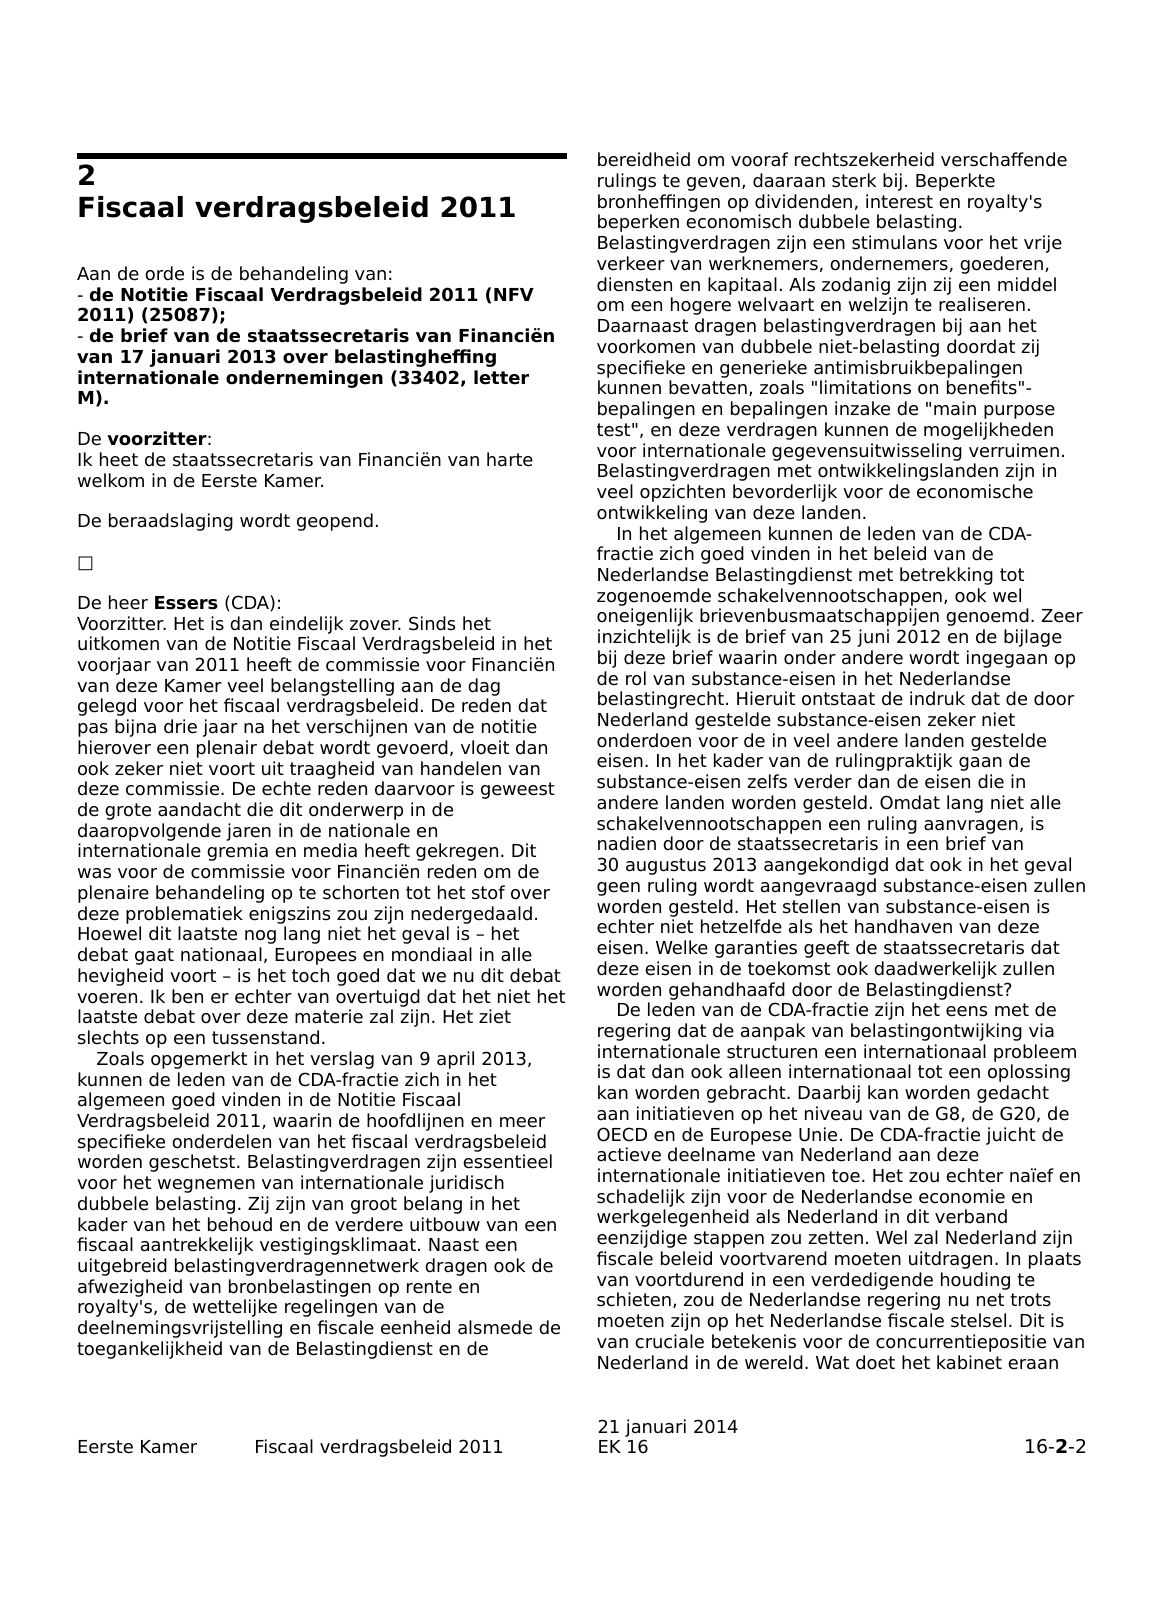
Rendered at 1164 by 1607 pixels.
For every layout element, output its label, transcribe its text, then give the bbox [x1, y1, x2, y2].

text Ik heet de staatssecretaris van Financiën van harte welkom in de Eerste Kamer. [77, 450, 567, 491]
text Aan de orde is de behandeling van: [77, 264, 567, 284]
title 2 Fiscaal verdragsbeleid 2011 [77, 159, 567, 224]
text De beraadslaging wordt geopend. [77, 511, 567, 532]
text □ [77, 552, 567, 573]
text Zoals opgemerkt in het verslag van 9 april 2013, kunnen de leden van de CDA-fractie zich in het algemeen goed vinden in de Notitie Fiscaal Verdragsbeleid 2011, waarin de hoofdlijnen en meer specifieke onderdelen van het fiscaal verdragsbeleid worden geschetst. Belastingverdragen zijn essentieel voor het wegnemen van internationale juridisch dubbele belasting. Zij zijn van groot belang in het kader van het behoud en de verdere uitbouw van een fiscaal aantrekkelijk vestigingsklimaat. Naast een uitgebreid belastingverdragennetwerk dragen ook de afwezigheid van bronbelastingen op rente en royalty's, de wettelijke regelingen van de deelnemingsvrijstelling en fiscale eenheid alsmede de toegankelijkheid van de Belastingdienst en de [77, 1049, 567, 1359]
text - de Notitie Fiscaal Verdragsbeleid 2011 (NFV 2011) (25087); [77, 284, 567, 326]
text De leden van de CDA-fractie zijn het eens met de regering dat de aanpak van belastingontwijking via internationale structuren een internationaal probleem is dat dan ook alleen internationaal tot een oplossing kan worden gebracht. Daarbij kan worden gedacht aan initiatieven op het niveau van de G8, de G20, de OECD en de Europese Unie. De CDA-fractie juicht de actieve deelname van Nederland aan deze internationale initiatieven toe. Het zou echter naïef en schadelijk zijn voor de Nederlandse economie en werkgelegenheid als Nederland in dit verband eenzijdige stappen zou zetten. Wel zal Nederland zijn fiscale beleid voortvarend moeten uitdragen. In plaats van voortdurend in een verdedigende houding te schieten, zou de Nederlandse regering nu net trots moeten zijn op het Nederlandse fiscale stelsel. Dit is van cruciale betekenis voor de concurrentiepositie van Nederland in de wereld. Wat doet het kabinet eraan [596, 1000, 1087, 1373]
text - de brief van de staatssecretaris van Financiën van 17 januari 2013 over belastingheffing internationale ondernemingen (33402, letter M). [77, 326, 567, 409]
text bereidheid om vooraf rechtszekerheid verschaffende rulings te geven, daaraan sterk bij. Beperkte bronheffingen op dividenden, interest en royalty's beperken economisch dubbele belasting. Belastingverdragen zijn een stimulans voor het vrije verkeer van werknemers, ondernemers, goederen, diensten en kapitaal. Als zodanig zijn zij een middel om een hogere welvaart en welzijn te realiseren. Daarnaast dragen belastingverdragen bij aan het voorkomen van dubbele niet-belasting doordat zij specifieke en generieke antimisbruikbepalingen kunnen bevatten, zoals "limitations on benefits"-bepalingen en bepalingen inzake de "main purpose test", en deze verdragen kunnen de mogelijkheden voor internationale gegevensuitwisseling verruimen. Belastingverdragen met ontwikkelingslanden zijn in veel opzichten bevorderlijk voor de economische ontwikkeling van deze landen. [596, 150, 1087, 523]
text De voorzitter: [77, 429, 567, 450]
text De heer Essers (CDA): [77, 593, 567, 613]
text In het algemeen kunnen de leden van de CDA-fractie zich goed vinden in het beleid van de Nederlandse Belastingdienst met betrekking tot zogenoemde schakelvennootschappen, ook wel oneigenlijk brievenbusmaatschappijen genoemd. Zeer inzichtelijk is de brief van 25 juni 2012 en de bijlage bij deze brief waarin onder andere wordt ingegaan op de rol van substance-eisen in het Nederlandse belastingrecht. Hieruit ontstaat de indruk dat de door Nederland gestelde substance-eisen zeker niet onderdoen voor de in veel andere landen gestelde eisen. In het kader van de rulingpraktijk gaan de substance-eisen zelfs verder dan de eisen die in andere landen worden gesteld. Omdat lang niet alle schakelvennootschappen een ruling aanvragen, is nadien door de staatssecretaris in een brief van 30 augustus 2013 aangekondigd dat ook in het geval geen ruling wordt aangevraagd substance-eisen zullen worden gesteld. Het stellen van substance-eisen is echter niet hetzelfde als het handhaven van deze eisen. Welke garanties geeft de staatssecretaris dat deze eisen in de toekomst ook daadwerkelijk zullen worden gehandhaafd door de Belastingdienst? [596, 523, 1087, 1000]
text Voorzitter. Het is dan eindelijk zover. Sinds het uitkomen van de Notitie Fiscaal Verdragsbeleid in het voorjaar van 2011 heeft de commissie voor Financiën van deze Kamer veel belangstelling aan de dag gelegd voor het fiscaal verdragsbeleid. De reden dat pas bijna drie jaar na het verschijnen van de notitie hierover een plenair debat wordt gevoerd, vloeit dan ook zeker niet voort uit traagheid van handelen van deze commissie. De echte reden daarvoor is geweest de grote aandacht die dit onderwerp in de daaropvolgende jaren in de nationale en internationale gremia en media heeft gekregen. Dit was voor de commissie voor Financiën reden om de plenaire behandeling op te schorten tot het stof over deze problematiek enigszins zou zijn nedergedaald. Hoewel dit laatste nog lang niet het geval is – het debat gaat nationaal, Europees en mondiaal in alle hevigheid voort – is het toch goed dat we nu dit debat voeren. Ik ben er echter van overtuigd dat het niet het laatste debat over deze materie zal zijn. Het ziet slechts op een tussenstand. [77, 613, 567, 1049]
